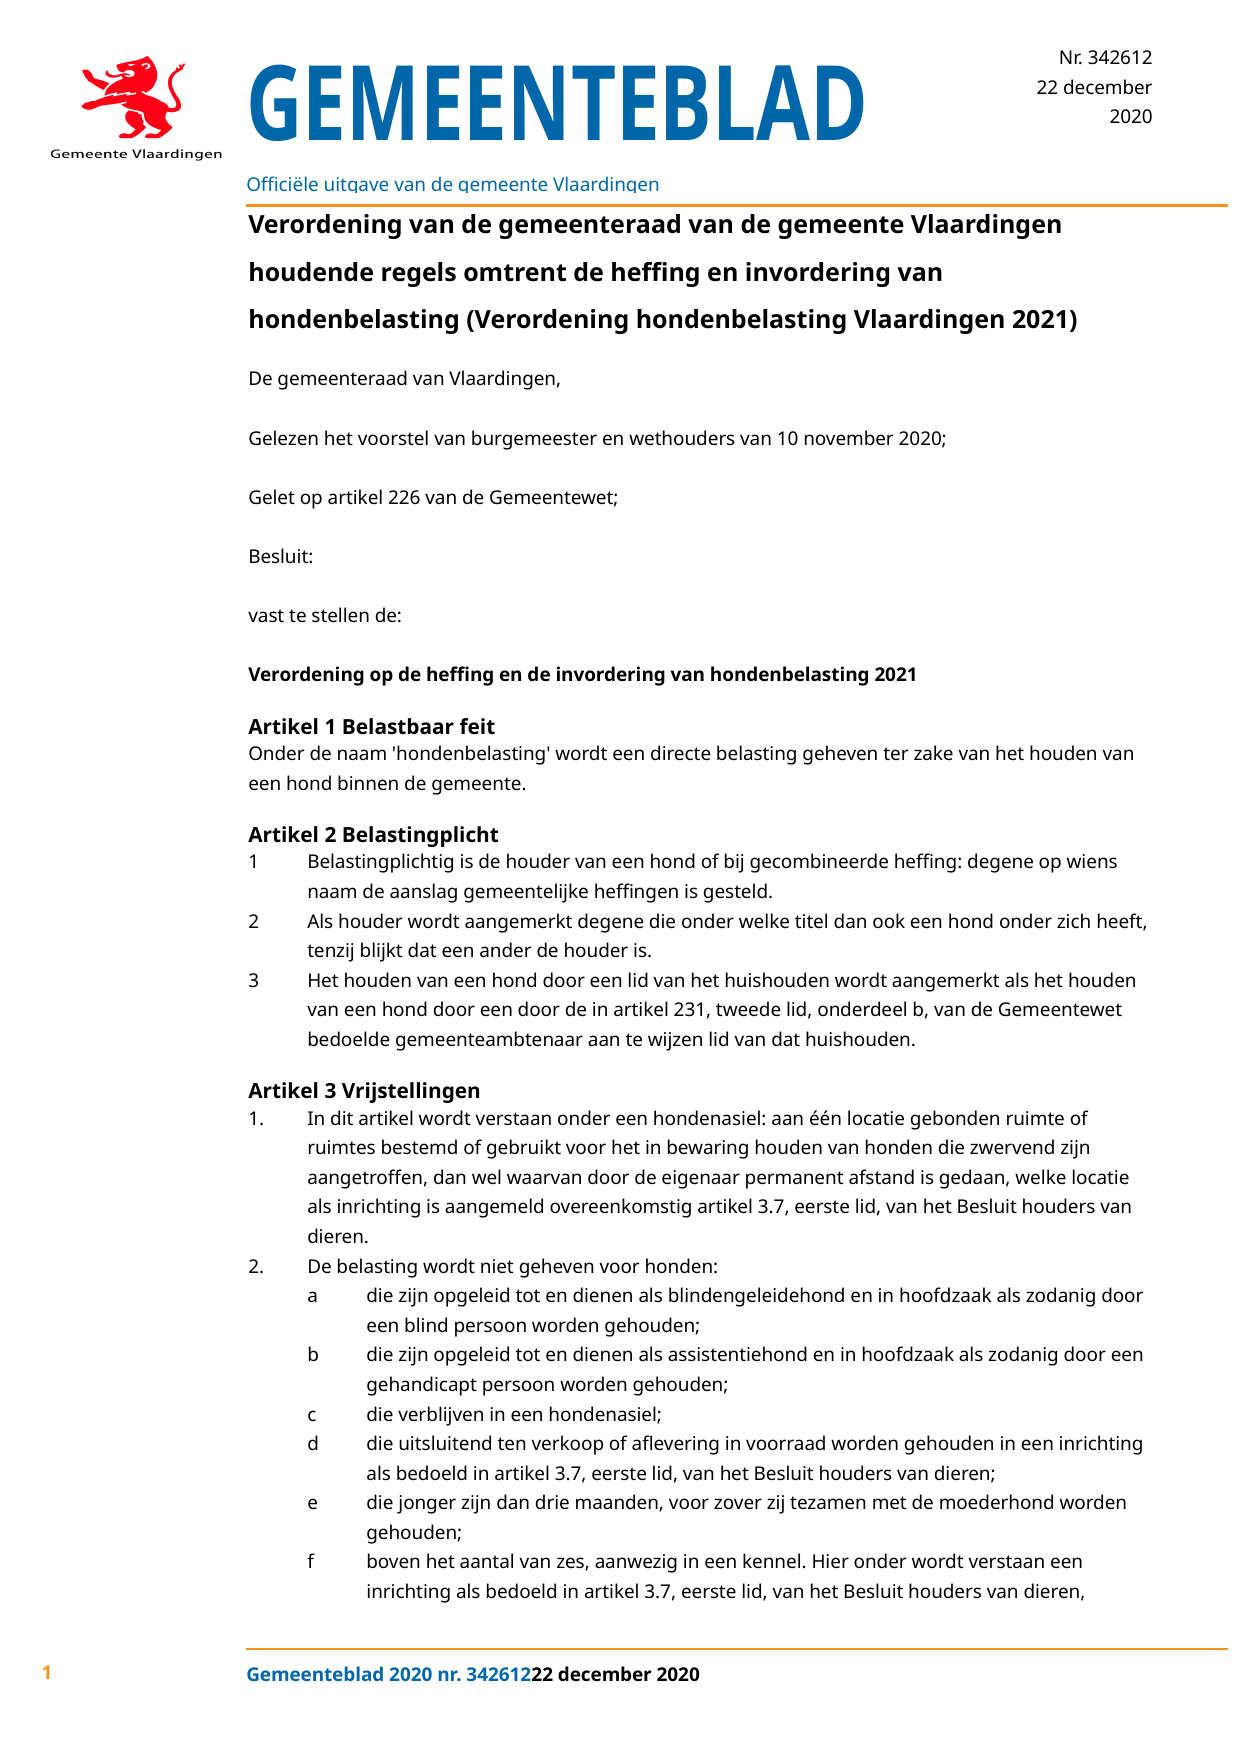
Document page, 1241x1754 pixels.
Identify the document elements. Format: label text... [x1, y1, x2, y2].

list die zijn opgeleid tot en dienen als assistentiehond en in hoofdzaak als zodanig door een gehandicapt persoon worden gehouden; [307, 1342, 1152, 1397]
list boven het aantal van zes, aanwezig in een kennel. Hier onder wordt verstaan een inrichting als bedoeld in artikel 3.7, eerste lid, van het Besluit houders van dieren, [307, 1549, 1152, 1604]
text Gelezen het voorstel van burgemeester en wethouders van 10 november 2020; [248, 425, 1152, 450]
list die zijn opgeleid tot en dienen als blindengeleidehond en in hoofdzaak als zodanig door een blind persoon worden gehouden; [307, 1282, 1152, 1338]
list die uitsluitend ten verkoop of aflevering in voorraad worden gehouden in een inrichting als bedoeld in artikel 3.7, eerste lid, van het Besluit houders van dieren; [307, 1430, 1152, 1486]
text Artikel 2 Belastingplicht [248, 820, 1152, 849]
list die jonger zijn dan drie maanden, voor zover zij tezamen met de moederhond worden gehouden; [307, 1489, 1152, 1545]
text Verordening op de heffing en de invordering van hondenbelasting 2021 [248, 661, 1152, 687]
text Artikel 1 Belastbaar feit [248, 712, 1152, 740]
list In dit artikel wordt verstaan onder een hondenasiel: aan één locatie gebonden ruimte of ruimtes bestemd of gebruikt voor het in bewaring houden van honden die zwervend zijn aangetroffen, dan wel waarvan door de eigenaar permanent afstand is gedaan, welke locatie als inrichting is aangemeld overeenkomstig artikel 3.7, eerste lid, van het Besluit houders van dieren. [248, 1105, 1152, 1249]
text Gelet op artikel 226 van de Gemeentewet; [248, 484, 1152, 509]
list Belastingplichtig is de houder van een hond of bij gecombineerde heffing: degene op wiens naam de aanslag gemeentelijke heffingen is gesteld. [248, 849, 1152, 904]
text vast te stellen de: [248, 602, 1152, 628]
picture [41, 47, 231, 172]
text Besluit: [248, 543, 1152, 569]
list Als houder wordt aangemerkt degene die onder welke titel dan ook een hond onder zich heeft, tenzij blijkt dat een ander de houder is. [248, 908, 1152, 963]
text Artikel 3 Vrijstellingen [248, 1077, 1152, 1105]
list Het houden van een hond door een lid van het huishouden wordt aangemerkt als het houden van een hond door een door de in artikel 231, tweede lid, onderdeel b, van de Gemeentewet bedoelde gemeenteambtenaar aan te wijzen lid van dat huishouden. [248, 967, 1152, 1052]
text Verordening van de gemeenteraad van de gemeente Vlaardingen houdende regels omtrent de heffing en invordering van hondenbelasting (Verordening hondenbelasting Vlaardingen 2021) [248, 207, 1152, 336]
text De gemeenteraad van Vlaardingen, [248, 366, 1152, 391]
text Onder de naam 'hondenbelasting' wordt een directe belasting geheven ter zake van het houden van een hond binnen de gemeente. [248, 740, 1152, 796]
list die verblijven in een hondenasiel; [307, 1401, 1152, 1427]
list De belasting wordt niet geheven voor honden: [248, 1253, 1152, 1279]
